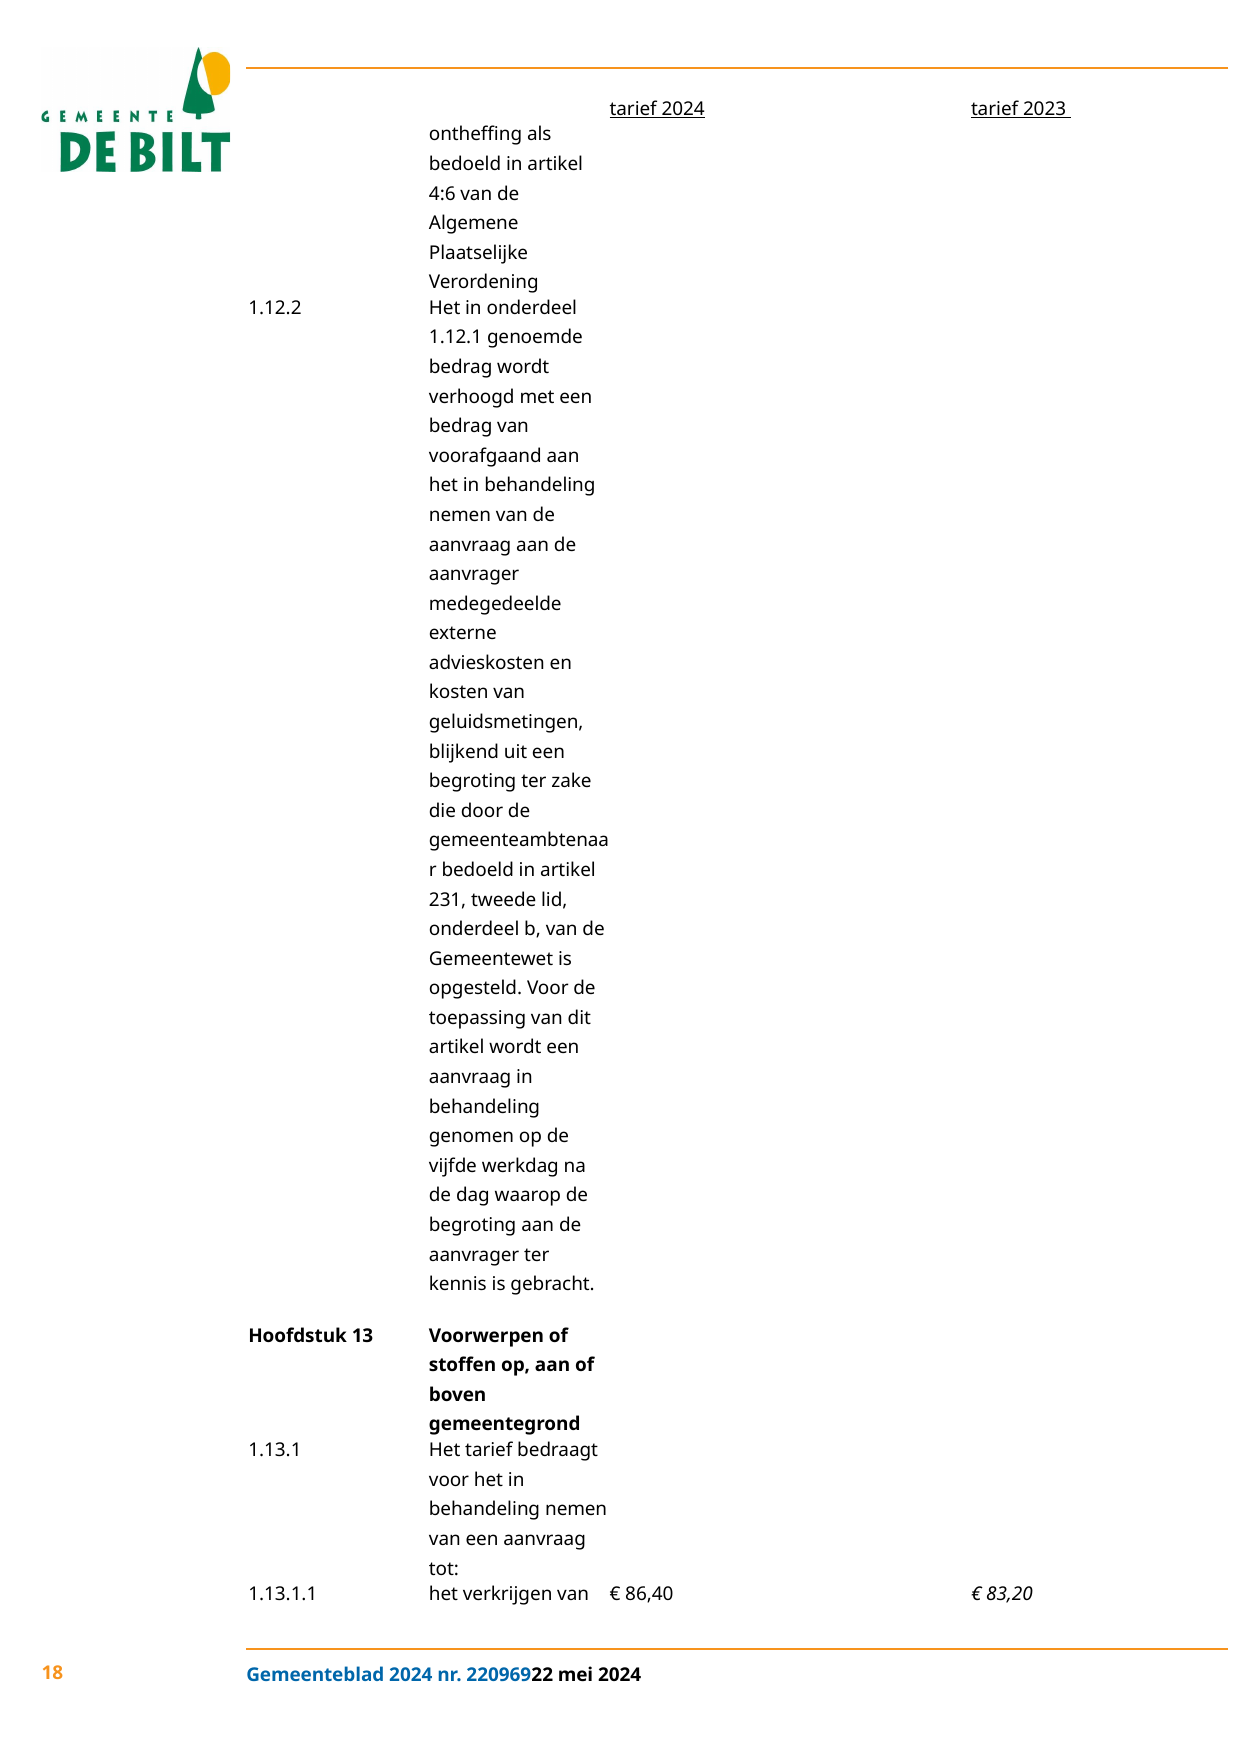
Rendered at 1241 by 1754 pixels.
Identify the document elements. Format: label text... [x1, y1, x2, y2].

table_cell Het in onderdeel 1.12.1 genoemde bedrag wordt verhoogd met een bedrag van voorafgaand aan het in behandeling nemen van de aanvraag aan de aanvrager medegedeelde externe advieskosten en kosten van geluidsmetingen, blijkend uit een begroting ter zake die door de gemeenteambtenaar bedoeld in artikel 231, tweede lid, onderdeel b, van de Gemeentewet is opgesteld. Voor de toepassing van dit artikel wordt een aanvraag in behandeling genomen op de vijfde werkdag na de dag waarop de begroting aan de aanvrager ter kennis is gebracht. [429, 294, 609, 1296]
table_cell [971, 1436, 1152, 1580]
table_header tarief 2023 [971, 95, 1152, 121]
table_header [429, 95, 609, 121]
picture [41, 47, 231, 172]
table_cell Het tarief bedraagt voor het in behandeling nemen van een aanvraag tot: [429, 1436, 609, 1580]
table_cell [609, 1296, 971, 1322]
table_cell € 83,20 [971, 1580, 1152, 1606]
table_cell ontheffing als bedoeld in artikel 4:6 van de Algemene Plaatselijke Verordening [429, 121, 609, 294]
table_cell 1.13.1.1 [248, 1580, 429, 1606]
table_cell € 86,40 [609, 1580, 971, 1606]
table_cell 1.13.1 [248, 1436, 429, 1580]
table_cell [609, 1322, 971, 1436]
table_header tarief 2024 [609, 95, 971, 121]
table_cell [971, 121, 1152, 294]
table_cell Hoofdstuk 13 [248, 1322, 429, 1436]
table_cell [248, 121, 429, 294]
table_cell het verkrijgen van [429, 1580, 609, 1606]
table_cell Voorwerpen of stoffen op, aan of boven gemeentegrond [429, 1322, 609, 1436]
table_cell [609, 121, 971, 294]
table_cell [971, 294, 1152, 1296]
table_cell [971, 1296, 1152, 1322]
table_cell [609, 1436, 971, 1580]
table_cell 1.12.2 [248, 294, 429, 1296]
table_header [248, 95, 429, 121]
table_cell [248, 1296, 429, 1322]
table_cell [429, 1296, 609, 1322]
table_cell [609, 294, 971, 1296]
table_cell [971, 1322, 1152, 1436]
